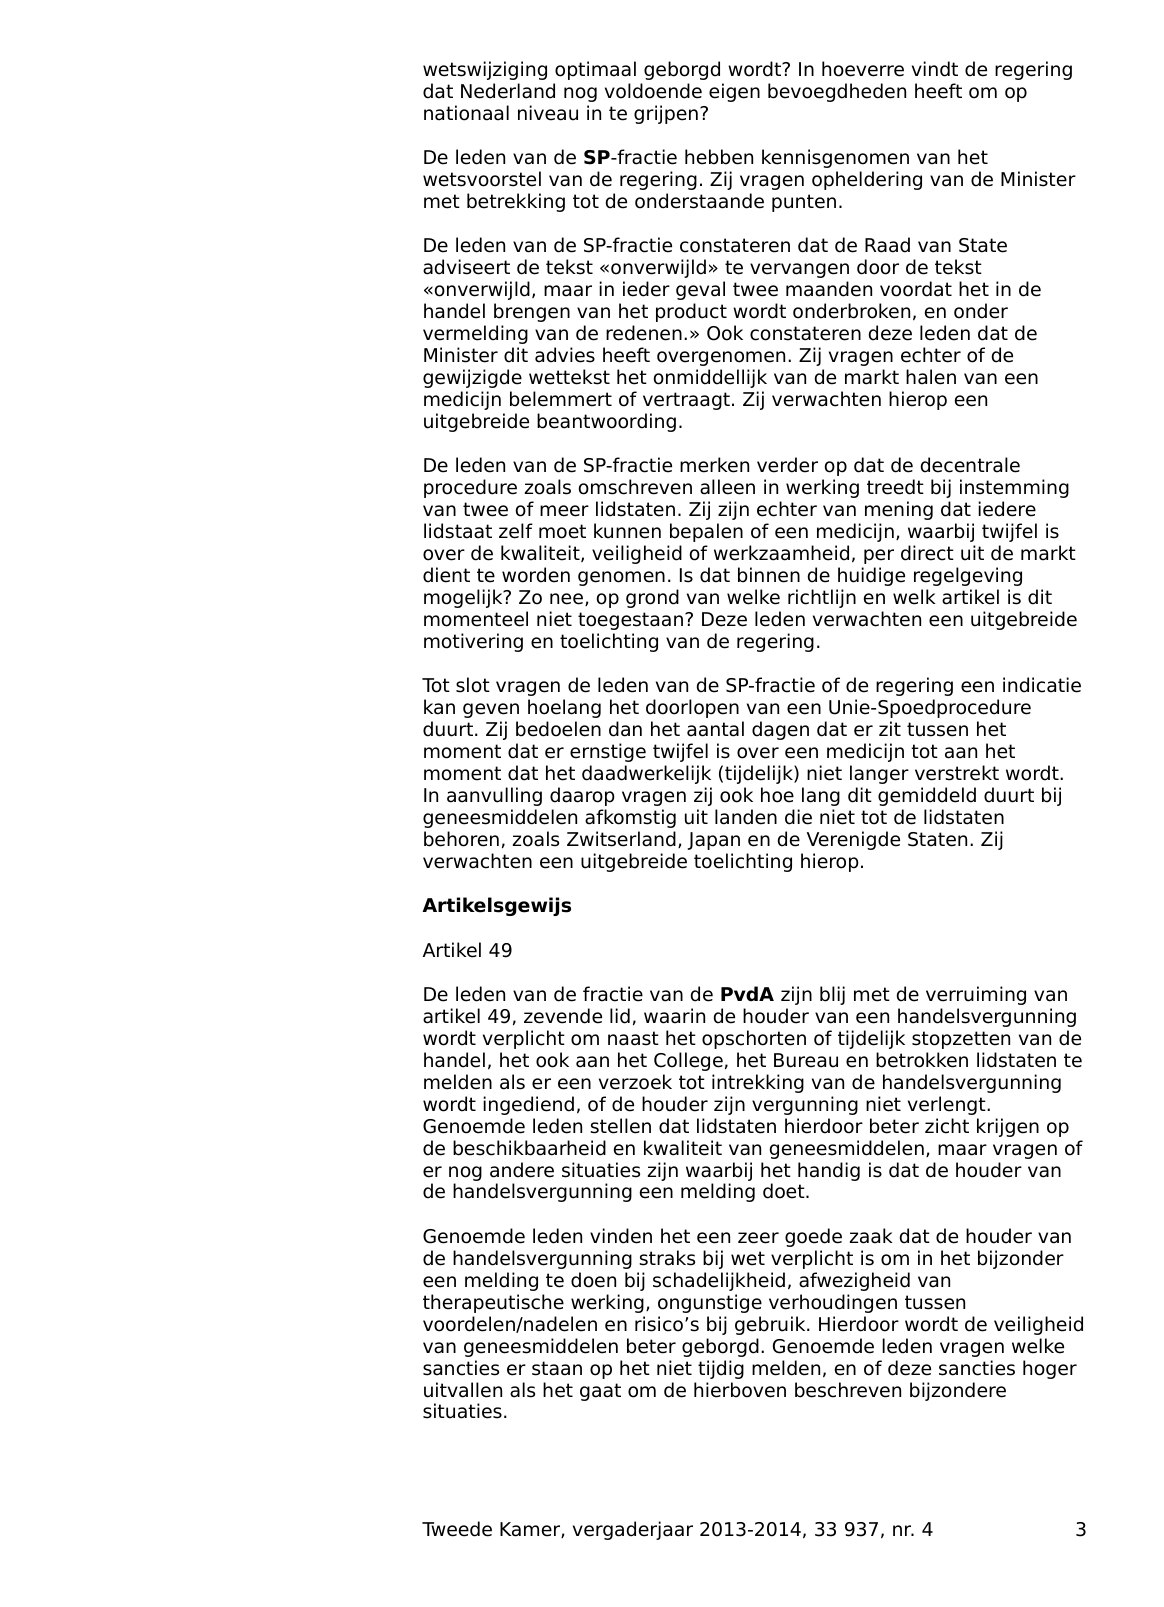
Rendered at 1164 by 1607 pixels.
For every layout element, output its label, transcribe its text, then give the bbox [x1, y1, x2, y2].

subtitle Artikelsgewijs [422, 895, 1087, 917]
text Tot slot vragen de leden van de SP-fractie of de regering een indicatie kan geven hoelang het doorlopen van een Unie-Spoedprocedure duurt. Zij bedoelen dan het aantal dagen dat er zit tussen het moment dat er ernstige twijfel is over een medicijn tot aan het moment dat het daadwerkelijk (tijdelijk) niet langer verstrekt wordt. In aanvulling daarop vragen zij ook hoe lang dit gemiddeld duurt bij geneesmiddelen afkomstig uit landen die niet tot de lidstaten behoren, zoals Zwitserland, Japan en de Verenigde Staten. Zij verwachten een uitgebreide toelichting hierop. [422, 675, 1087, 873]
text wetswijziging optimaal geborgd wordt? In hoeverre vindt de regering dat Nederland nog voldoende eigen bevoegdheden heeft om op nationaal niveau in te grijpen? [422, 59, 1087, 125]
text Genoemde leden vinden het een zeer goede zaak dat de houder van de handelsvergunning straks bij wet verplicht is om in het bijzonder een melding te doen bij schadelijkheid, afwezigheid van therapeutische werking, ongunstige verhoudingen tussen voordelen/nadelen en risico’s bij gebruik. Hierdoor wordt de veiligheid van geneesmiddelen beter geborgd. Genoemde leden vragen welke sancties er staan op het niet tijdig melden, en of deze sancties hoger uitvallen als het gaat om de hierboven beschreven bijzondere situaties. [422, 1226, 1087, 1423]
subtitle Artikel 49 [422, 939, 1087, 961]
text De leden van de SP-fractie hebben kennisgenomen van het wetsvoorstel van de regering. Zij vragen opheldering van de Minister met betrekking tot de onderstaande punten. [422, 147, 1087, 213]
text De leden van de SP-fractie merken verder op dat de decentrale procedure zoals omschreven alleen in werking treedt bij instemming van twee of meer lidstaten. Zij zijn echter van mening dat iedere lidstaat zelf moet kunnen bepalen of een medicijn, waarbij twijfel is over de kwaliteit, veiligheid of werkzaamheid, per direct uit de markt dient te worden genomen. Is dat binnen de huidige regelgeving mogelijk? Zo nee, op grond van welke richtlijn en welk artikel is dit momenteel niet toegestaan? Deze leden verwachten een uitgebreide motivering en toelichting van de regering. [422, 455, 1087, 653]
text De leden van de SP-fractie constateren dat de Raad van State adviseert de tekst «onverwijld» te vervangen door de tekst «onverwijld, maar in ieder geval twee maanden voordat het in de handel brengen van het product wordt onderbroken, en onder vermelding van de redenen.» Ook constateren deze leden dat de Minister dit advies heeft overgenomen. Zij vragen echter of de gewijzigde wettekst het onmiddellijk van de markt halen van een medicijn belemmert of vertraagt. Zij verwachten hierop een uitgebreide beantwoording. [422, 235, 1087, 433]
text De leden van de fractie van de PvdA zijn blij met de verruiming van artikel 49, zevende lid, waarin de houder van een handelsvergunning wordt verplicht om naast het opschorten of tijdelijk stopzetten van de handel, het ook aan het College, het Bureau en betrokken lidstaten te melden als er een verzoek tot intrekking van de handelsvergunning wordt ingediend, of de houder zijn vergunning niet verlengt. Genoemde leden stellen dat lidstaten hierdoor beter zicht krijgen op de beschikbaarheid en kwaliteit van geneesmiddelen, maar vragen of er nog andere situaties zijn waarbij het handig is dat de houder van de handelsvergunning een melding doet. [422, 984, 1087, 1203]
